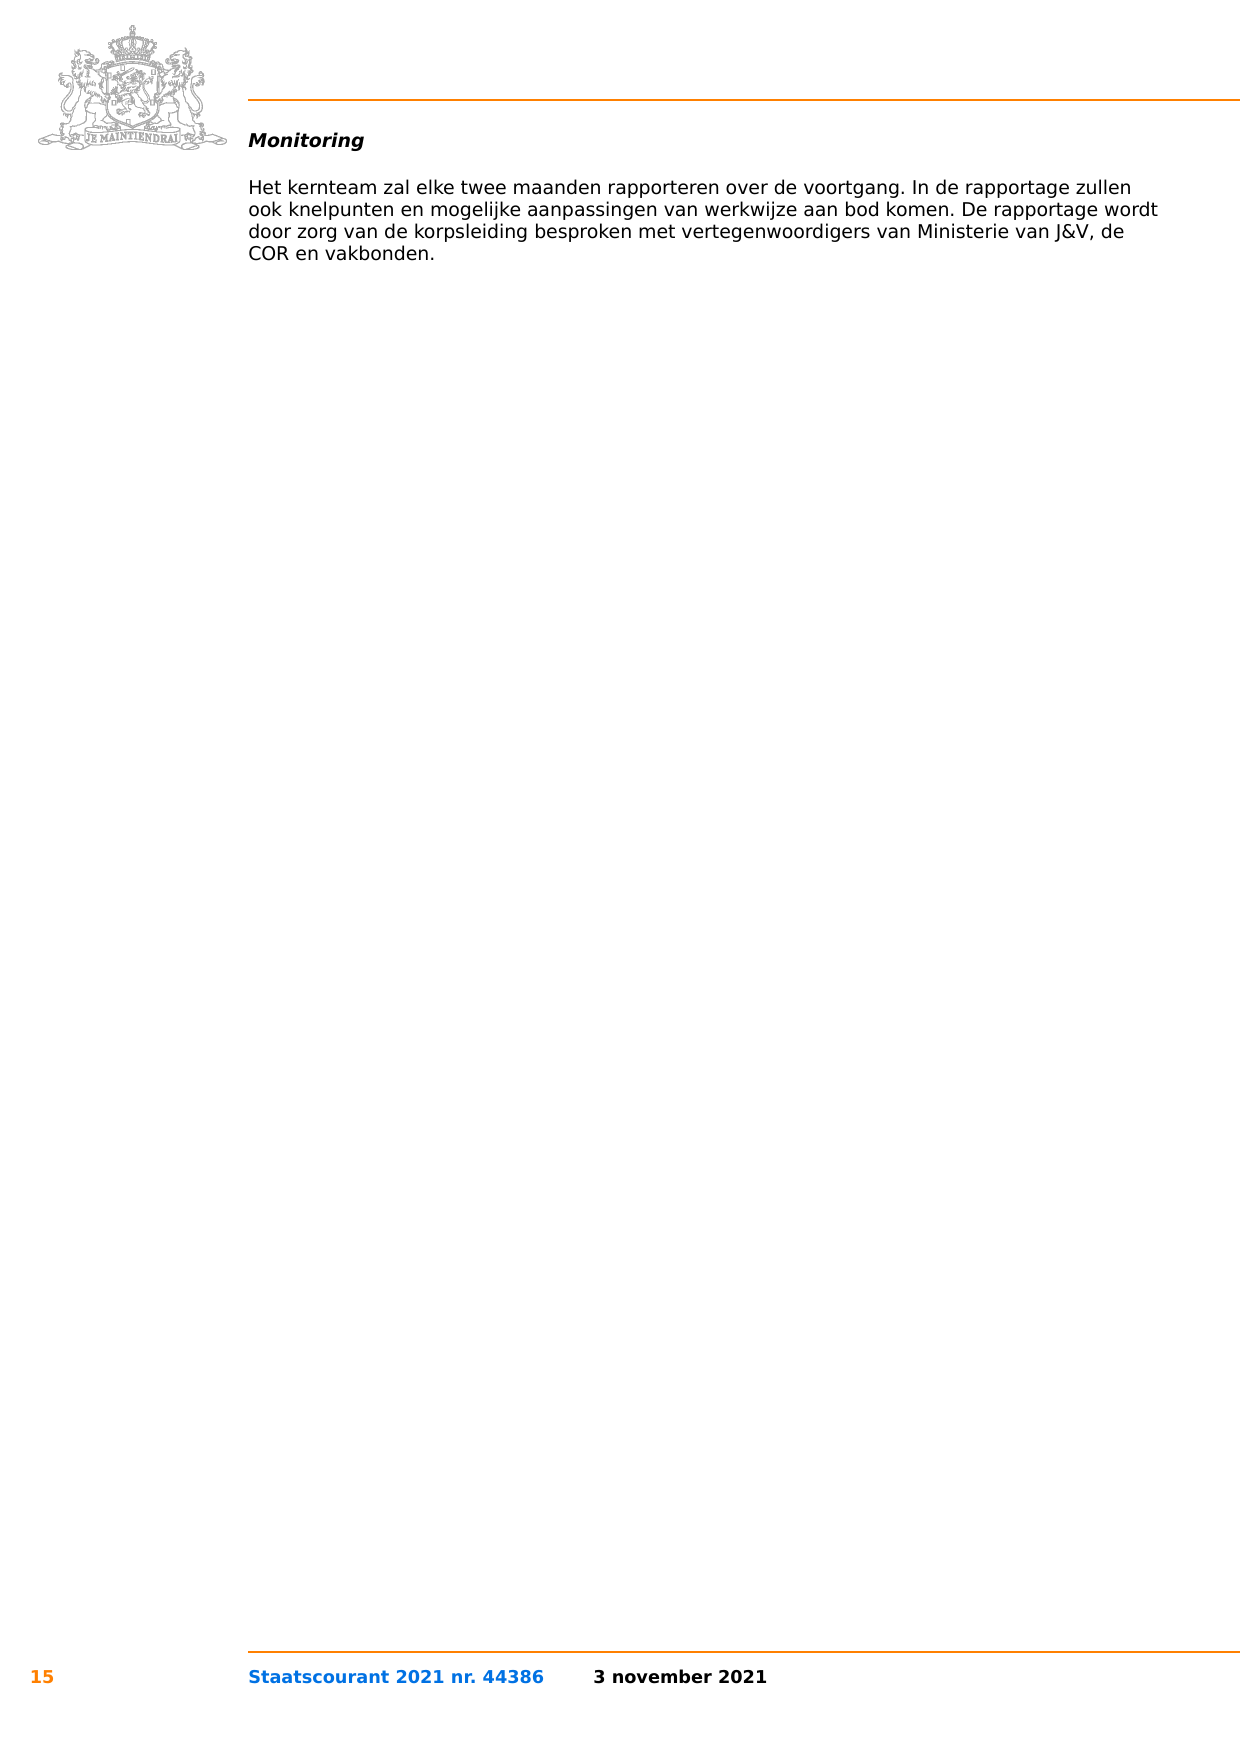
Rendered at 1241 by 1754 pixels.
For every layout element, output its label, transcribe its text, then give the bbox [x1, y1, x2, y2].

subtitle Monitoring [248, 130, 1163, 152]
picture [38, 25, 227, 150]
text Het kernteam zal elke twee maanden rapporteren over de voortgang. In de rapportage zullen ook knelpunten en mogelijke aanpassingen van werkwijze aan bod komen. De rapportage wordt door zorg van de korpsleiding besproken met vertegenwoordigers van Ministerie van J&V, de COR en vakbonden. [248, 177, 1163, 265]
